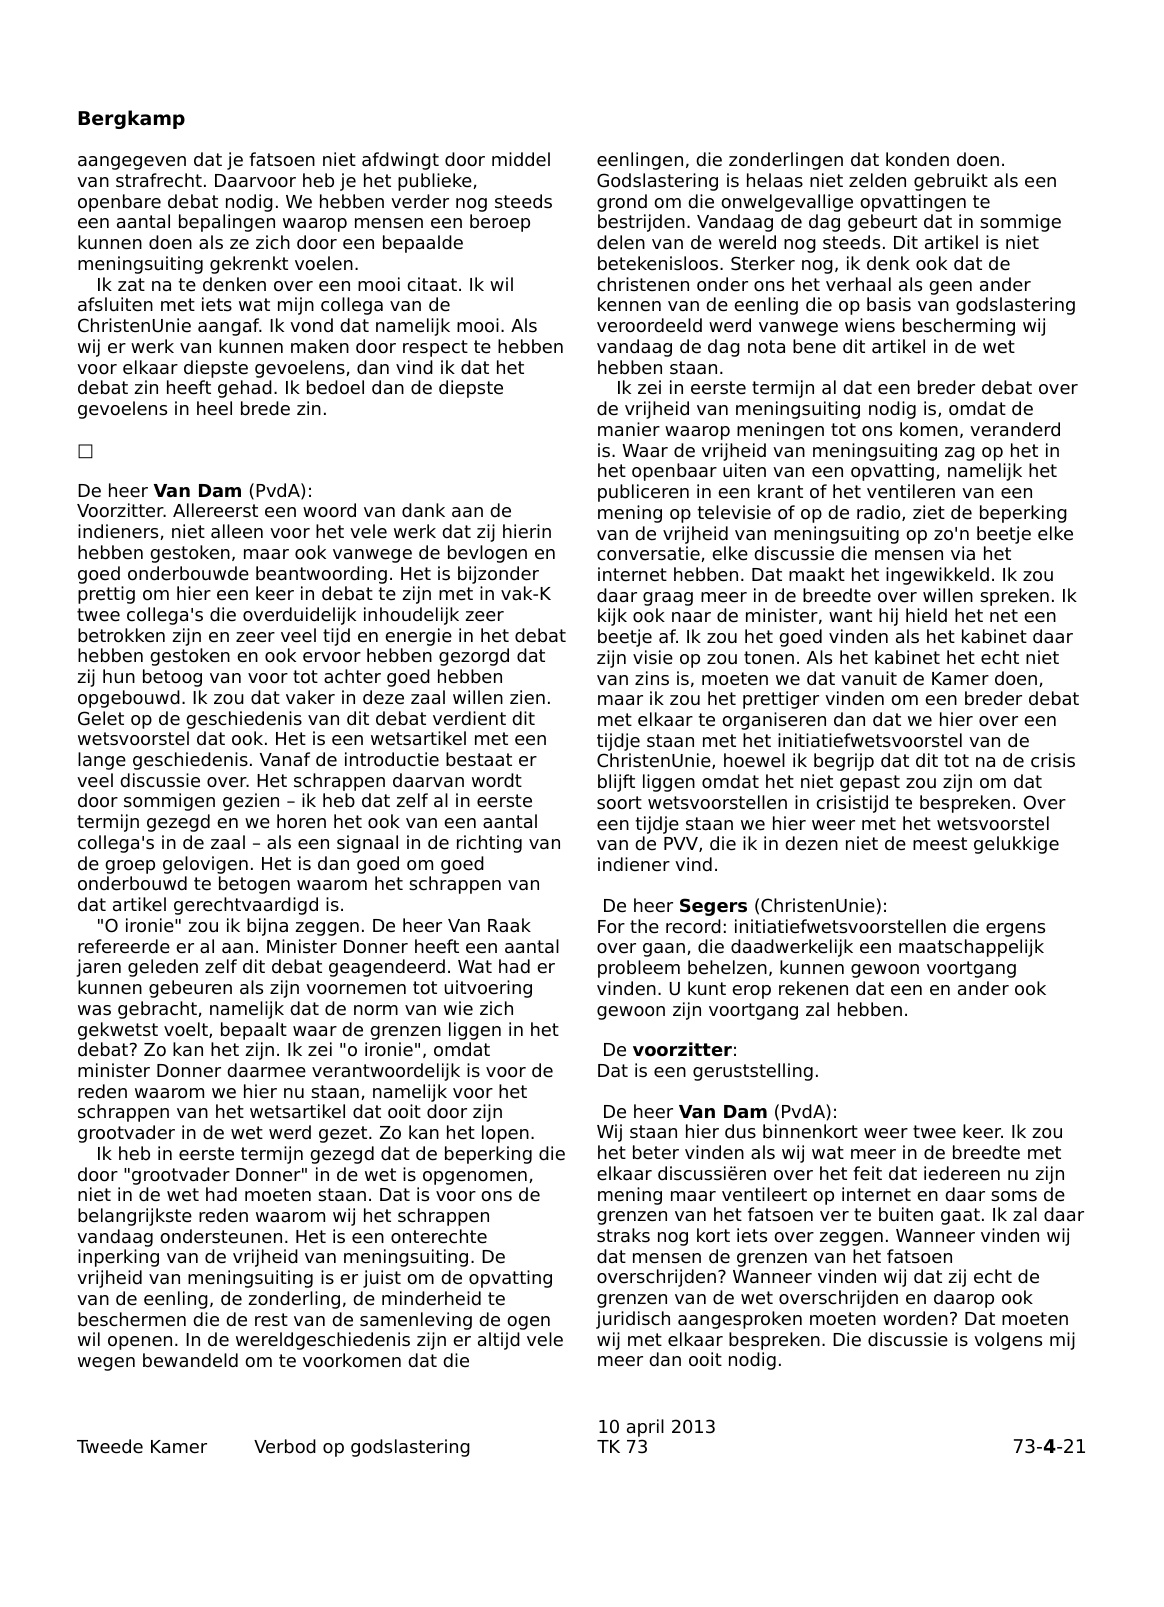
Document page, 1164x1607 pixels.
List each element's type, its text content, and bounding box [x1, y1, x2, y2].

text De heer Van Dam (PvdA): [77, 480, 567, 501]
text Ik zei in eerste termijn al dat een breder debat over de vrijheid van meningsuiting nodig is, omdat de manier waarop meningen tot ons komen, veranderd is. Waar de vrijheid van meningsuiting zag op het in het openbaar uiten van een opvatting, namelijk het publiceren in een krant of het ventileren van een mening op televisie of op de radio, ziet de beperking van de vrijheid van meningsuiting op zo'n beetje elke conversatie, elke discussie die mensen via het internet hebben. Dat maakt het ingewikkeld. Ik zou daar graag meer in de breedte over willen spreken. Ik kijk ook naar de minister, want hij hield het net een beetje af. Ik zou het goed vinden als het kabinet daar zijn visie op zou tonen. Als het kabinet het echt niet van zins is, moeten we dat vanuit de Kamer doen, maar ik zou het prettiger vinden om een breder debat met elkaar te organiseren dan dat we hier over een tijdje staan met het initiatiefwetsvoorstel van de ChristenUnie, hoewel ik begrijp dat dit tot na de crisis blijft liggen omdat het niet gepast zou zijn om dat soort wetsvoorstellen in crisistijd te bespreken. Over een tijdje staan we hier weer met het wetsvoorstel van de PVV, die ik in dezen niet de meest gelukkige indiener vind. [596, 378, 1087, 876]
text Wij staan hier dus binnenkort weer twee keer. Ik zou het beter vinden als wij wat meer in de breedte met elkaar discussiëren over het feit dat iedereen nu zijn mening maar ventileert op internet en daar soms de grenzen van het fatsoen ver te buiten gaat. Ik zal daar straks nog kort iets over zeggen. Wanneer vinden wij dat mensen de grenzen van het fatsoen overschrijden? Wanneer vinden wij dat zij echt de grenzen van de wet overschrijden en daarop ook juridisch aangesproken moeten worden? Dat moeten wij met elkaar bespreken. Die discussie is volgens mij meer dan ooit nodig. [596, 1122, 1087, 1371]
text For the record: initiatiefwetsvoorstellen die ergens over gaan, die daadwerkelijk een maatschappelijk probleem behelzen, kunnen gewoon voortgang vinden. U kunt erop rekenen dat een en ander ook gewoon zijn voortgang zal hebben. [596, 916, 1087, 1020]
text Dat is een geruststelling. [596, 1061, 1087, 1082]
text De heer Van Dam (PvdA): [596, 1102, 1087, 1122]
text eenlingen, die zonderlingen dat konden doen. Godslastering is helaas niet zelden gebruikt als een grond om die onwelgevallige opvattingen te bestrijden. Vandaag de dag gebeurt dat in sommige delen van de wereld nog steeds. Dit artikel is niet betekenisloos. Sterker nog, ik denk ook dat de christenen onder ons het verhaal als geen ander kennen van de eenling die op basis van godslastering veroordeeld werd vanwege wiens bescherming wij vandaag de dag nota bene dit artikel in de wet hebben staan. [596, 150, 1087, 378]
text Ik heb in eerste termijn gezegd dat de beperking die door "grootvader Donner" in de wet is opgenomen, niet in de wet had moeten staan. Dat is voor ons de belangrijkste reden waarom wij het schrappen vandaag ondersteunen. Het is een onterechte inperking van de vrijheid van meningsuiting. De vrijheid van meningsuiting is er juist om de opvatting van de eenling, de zonderling, de minderheid te beschermen die de rest van de samenleving de ogen wil openen. In de wereldgeschiedenis zijn er altijd vele wegen bewandeld om te voorkomen dat die [77, 1144, 567, 1372]
text De heer Segers (ChristenUnie): [596, 896, 1087, 916]
text Ik zat na te denken over een mooi citaat. Ik wil afsluiten met iets wat mijn collega van de ChristenUnie aangaf. Ik vond dat namelijk mooi. Als wij er werk van kunnen maken door respect te hebben voor elkaar diepste gevoelens, dan vind ik dat het debat zin heeft gehad. Ik bedoel dan de diepste gevoelens in heel brede zin. [77, 274, 567, 420]
text Voorzitter. Allereerst een woord van dank aan de indieners, niet alleen voor het vele werk dat zij hierin hebben gestoken, maar ook vanwege de bevlogen en goed onderbouwde beantwoording. Het is bijzonder prettig om hier een keer in debat te zijn met in vak-K twee collega's die overduidelijk inhoudelijk zeer betrokken zijn en zeer veel tijd en energie in het debat hebben gestoken en ook ervoor hebben gezorgd dat zij hun betoog van voor tot achter goed hebben opgebouwd. Ik zou dat vaker in deze zaal willen zien. Gelet op de geschiedenis van dit debat verdient dit wetsvoorstel dat ook. Het is een wetsartikel met een lange geschiedenis. Vanaf de introductie bestaat er veel discussie over. Het schrappen daarvan wordt door sommigen gezien – ik heb dat zelf al in eerste termijn gezegd en we horen het ook van een aantal collega's in de zaal – als een signaal in de richting van de groep gelovigen. Het is dan goed om goed onderbouwd te betogen waarom het schrappen van dat artikel gerechtvaardigd is. [77, 501, 567, 916]
text "O ironie" zou ik bijna zeggen. De heer Van Raak refereerde er al aan. Minister Donner heeft een aantal jaren geleden zelf dit debat geagendeerd. Wat had er kunnen gebeuren als zijn voornemen tot uitvoering was gebracht, namelijk dat de norm van wie zich gekwetst voelt, bepaalt waar de grenzen liggen in het debat? Zo kan het zijn. Ik zei "o ironie", omdat minister Donner daarmee verantwoordelijk is voor de reden waarom we hier nu staan, namelijk voor het schrappen van het wetsartikel dat ooit door zijn grootvader in de wet werd gezet. Zo kan het lopen. [77, 916, 567, 1144]
text De voorzitter: [596, 1040, 1087, 1061]
text aangegeven dat je fatsoen niet afdwingt door middel van strafrecht. Daarvoor heb je het publieke, openbare debat nodig. We hebben verder nog steeds een aantal bepalingen waarop mensen een beroep kunnen doen als ze zich door een bepaalde meningsuiting gekrenkt voelen. [77, 150, 567, 274]
text □ [77, 440, 567, 460]
